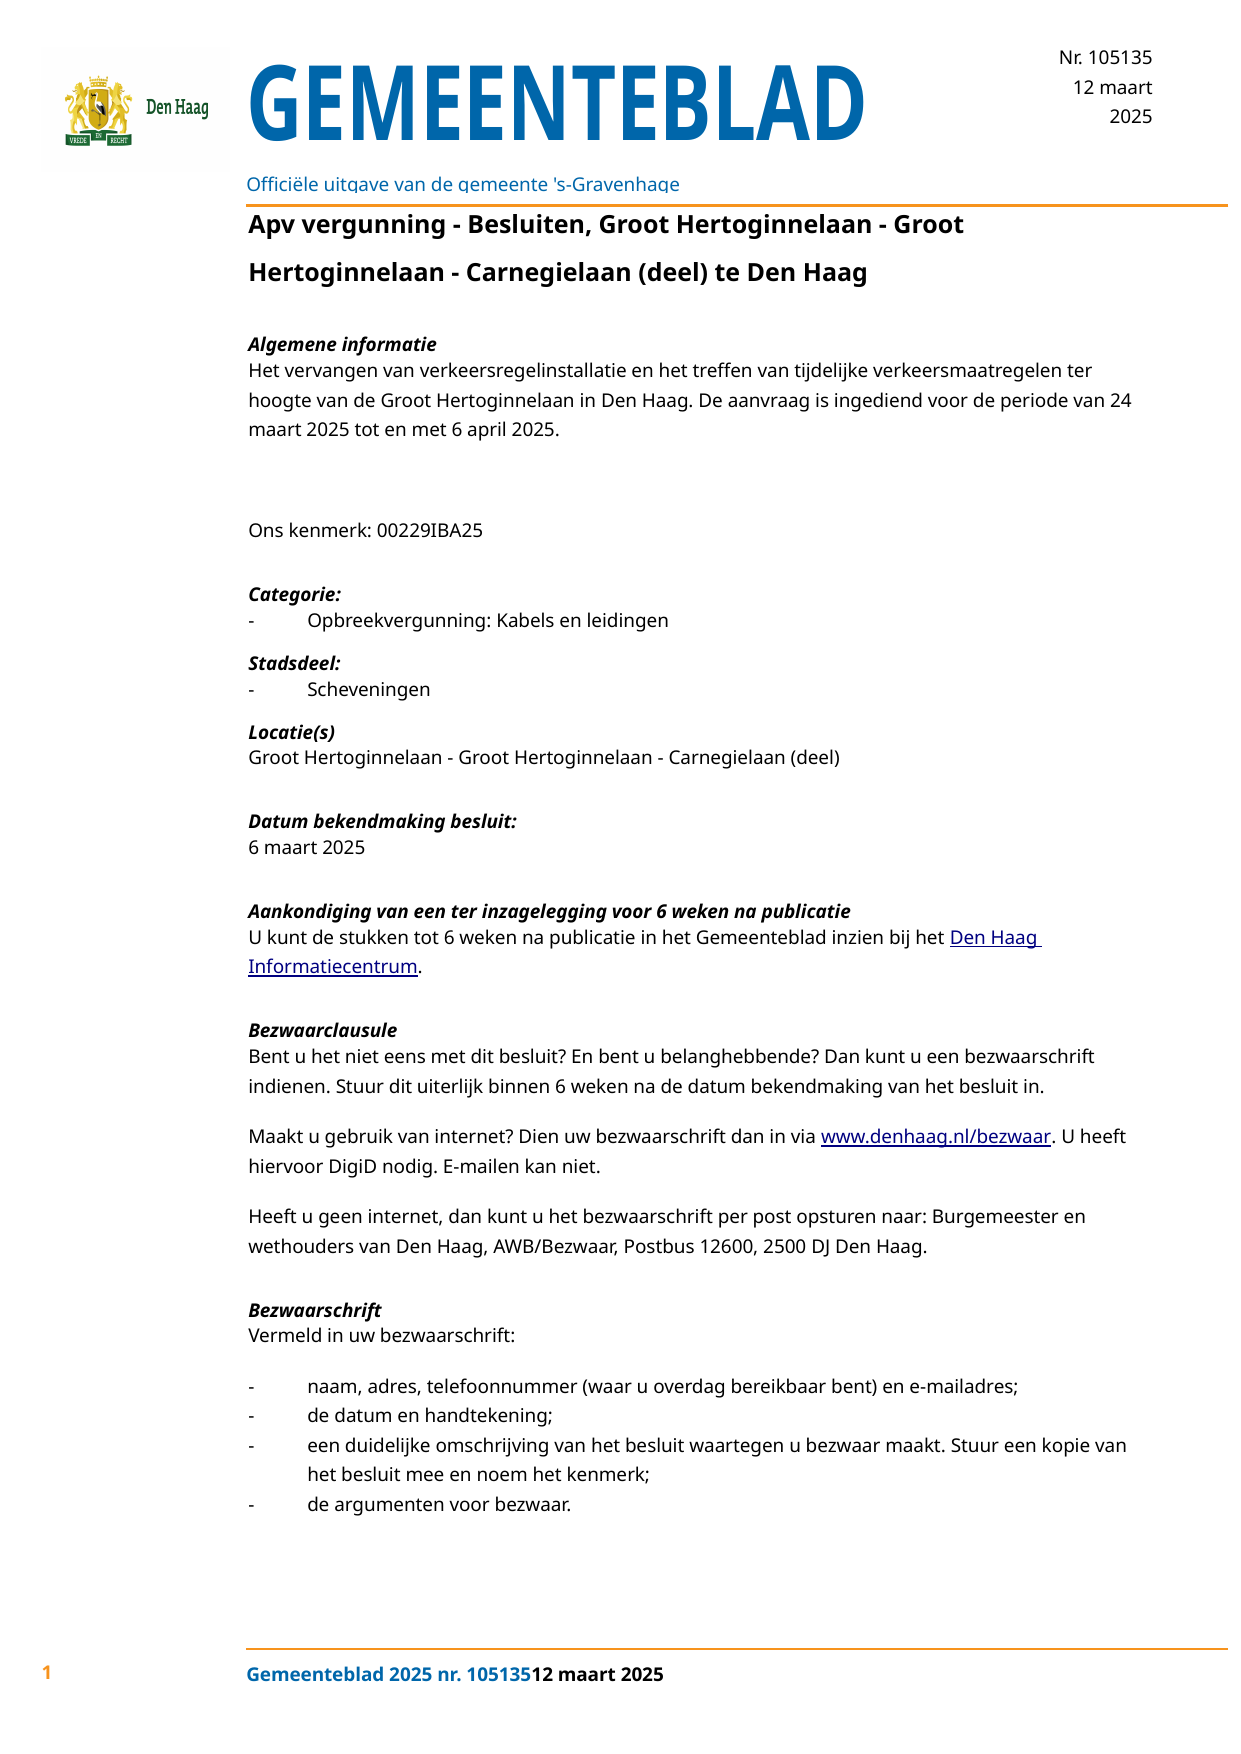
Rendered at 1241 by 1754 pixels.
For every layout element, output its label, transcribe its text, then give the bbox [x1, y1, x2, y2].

text Apv vergunning - Besluiten, Groot Hertoginnelaan - Groot Hertoginnelaan - Carnegielaan (deel) te Den Haag [248, 207, 1152, 288]
picture [41, 47, 231, 172]
text Bezwaarschrift [248, 1297, 1152, 1322]
text Algemene informatie [248, 331, 1152, 357]
text Heeft u geen internet, dan kunt u het bezwaarschrift per post opsturen naar: Burgemeester en wethouders van Den Haag, AWB/Bezwaar, Postbus 12600, 2500 DJ Den Haag. [248, 1203, 1152, 1258]
list naam, adres, telefoonnummer (waar u overdag bereikbaar bent) en e-mailadres; [248, 1373, 1152, 1399]
list Opbreekvergunning: Kabels en leidingen [248, 607, 1152, 633]
list de argumenten voor bezwaar. [248, 1491, 1152, 1517]
text Bent u het niet eens met dit besluit? En bent u belanghebbende? Dan kunt u een bezwaarschrift indienen. Stuur dit uiterlijk binnen 6 weken na de datum bekendmaking van het besluit in. [248, 1043, 1152, 1098]
text 6 maart 2025 [248, 834, 1152, 860]
text Aankondiging van een ter inzagelegging voor 6 weken na publicatie [248, 898, 1152, 924]
list een duidelijke omschrijving van het besluit waartegen u bezwaar maakt. Stuur een kopie van het besluit mee en noem het kenmerk; [248, 1432, 1152, 1487]
text Bezwaarclausule [248, 1017, 1152, 1043]
text Vermeld in uw bezwaarschrift: [248, 1322, 1152, 1348]
list de datum en handtekening; [248, 1402, 1152, 1428]
text U kunt de stukken tot 6 weken na publicatie in het Gemeenteblad inzien bij het Den Haag Informatiecentrum. [248, 924, 1152, 979]
text Datum bekendmaking besluit: [248, 808, 1152, 834]
text Locatie(s) [248, 719, 1152, 744]
text Maakt u gebruik van internet? Dien uw bezwaarschrift dan in via www.denhaag.nl/bezwaar. U heeft hiervoor DigiD nodig. E-mailen kan niet. [248, 1123, 1152, 1178]
text Stadsdeel: [248, 650, 1152, 676]
text Ons kenmerk: 00229IBA25 [248, 517, 1152, 543]
list Scheveningen [248, 676, 1152, 701]
text Het vervangen van verkeersregelinstallatie en het treffen van tijdelijke verkeersmaatregelen ter hoogte van de Groot Hertoginnelaan in Den Haag. De aanvraag is ingediend voor de periode van 24 maart 2025 tot en met 6 april 2025. [248, 357, 1152, 442]
text Groot Hertoginnelaan - Groot Hertoginnelaan - Carnegielaan (deel) [248, 744, 1152, 770]
text Categorie: [248, 581, 1152, 607]
